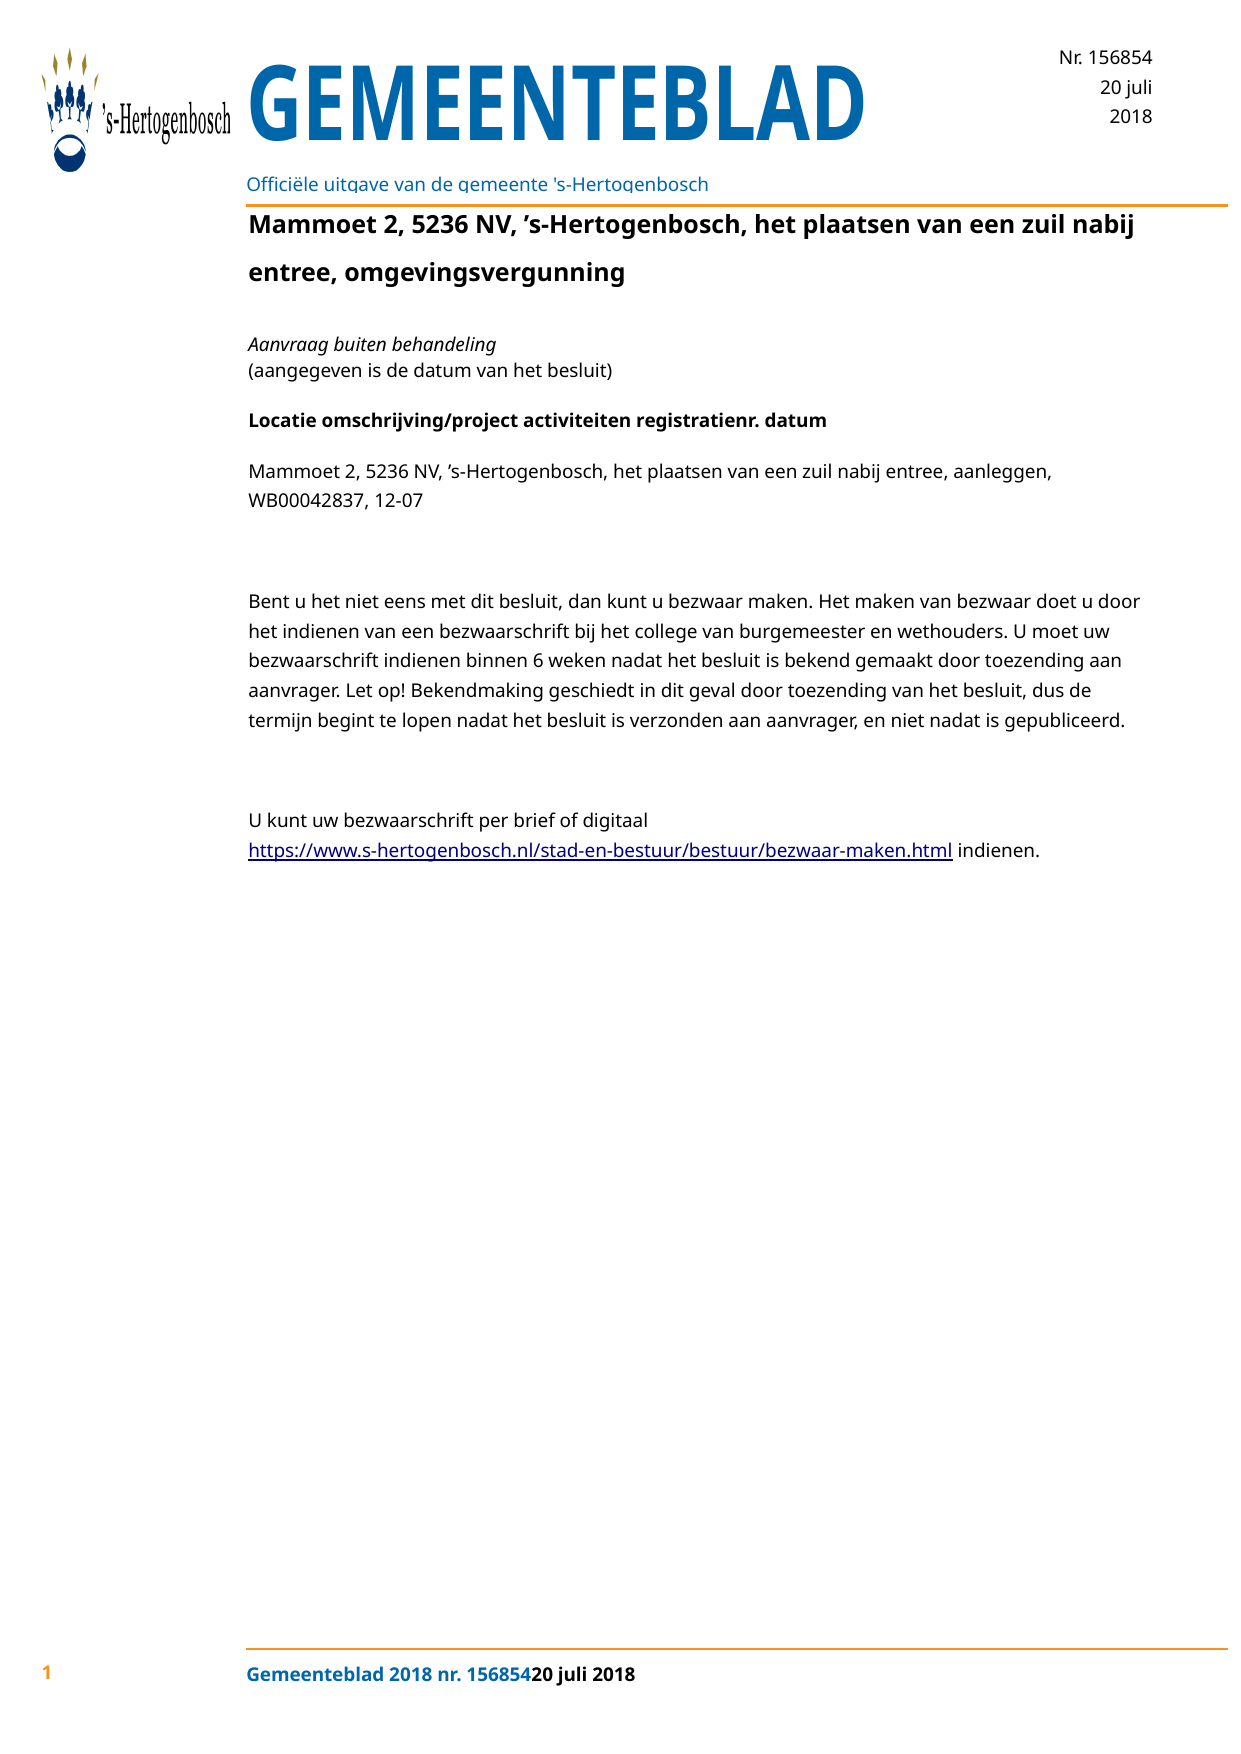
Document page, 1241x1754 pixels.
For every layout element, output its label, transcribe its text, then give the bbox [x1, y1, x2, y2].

text Locatie omschrijving/project activiteiten registratienr. datum [248, 408, 1152, 433]
text Mammoet 2, 5236 NV, ’s-Hertogenbosch, het plaatsen van een zuil nabij entree, aanleggen, WB00042837, 12-07 [248, 458, 1152, 513]
text Aanvraag buiten behandeling [248, 331, 1152, 357]
text Mammoet 2, 5236 NV, ’s-Hertogenbosch, het plaatsen van een zuil nabij entree, omgevingsvergunning [248, 207, 1152, 288]
text (aangegeven is de datum van het besluit) [248, 357, 1152, 383]
text U kunt uw bezwaarschrift per brief of digitaal https://www.s-hertogenbosch.nl/stad-en-bestuur/bestuur/bezwaar-maken.html indienen. [248, 808, 1152, 863]
text Bent u het niet eens met dit besluit, dan kunt u bezwaar maken. Het maken van bezwaar doet u door het indienen van een bezwaarschrift bij het college van burgemeester en wethouders. U moet uw bezwaarschrift indienen binnen 6 weken nadat het besluit is bekend gemaakt door toezending aan aanvrager. Let op! Bekendmaking geschiedt in dit geval door toezending van het besluit, dus de termijn begint te lopen nadat het besluit is verzonden aan aanvrager, en niet nadat is gepubliceerd. [248, 588, 1152, 732]
picture [41, 47, 231, 172]
